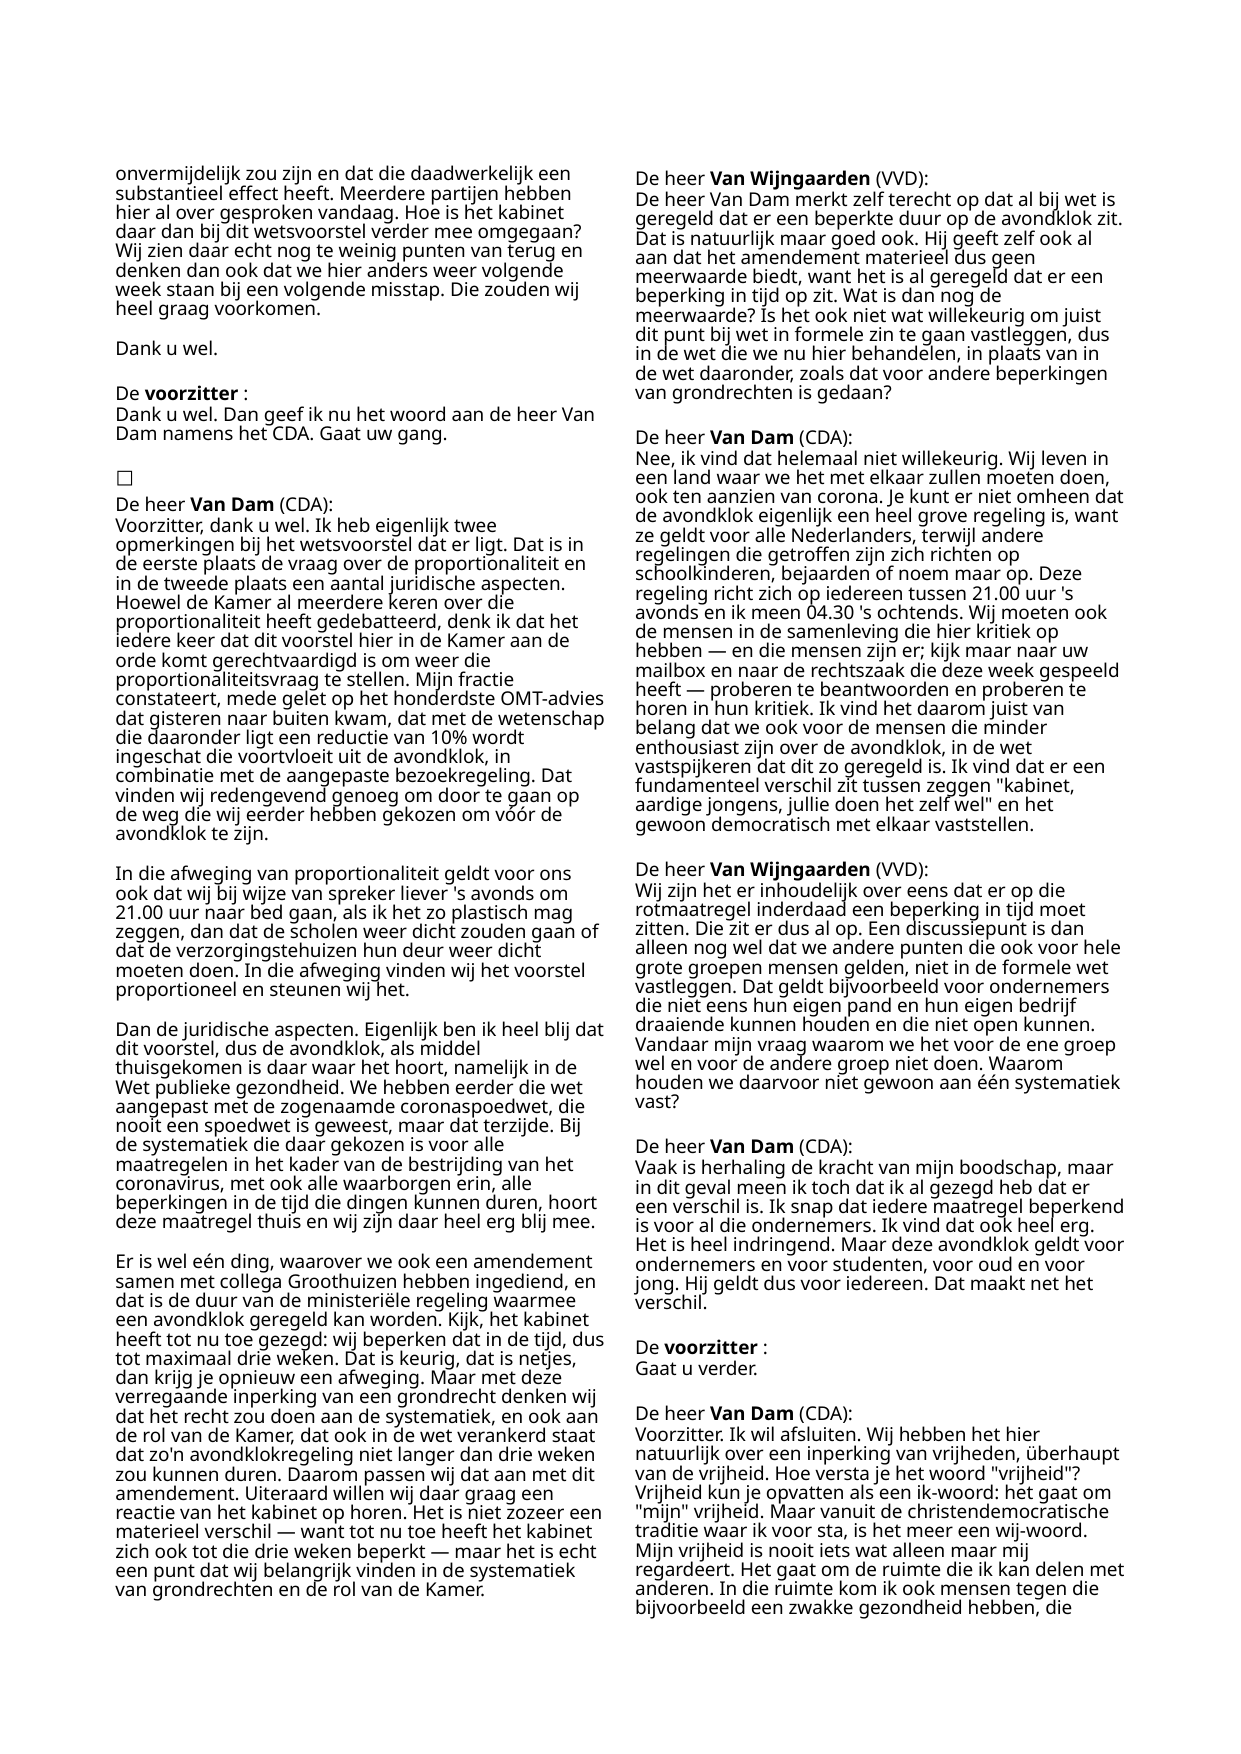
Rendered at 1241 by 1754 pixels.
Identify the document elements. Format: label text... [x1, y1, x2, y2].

text De voorzitter : [115, 380, 605, 406]
text De heer Van Dam (CDA): [635, 1400, 1125, 1426]
text ⬜ [115, 465, 605, 491]
text Dan de juridische aspecten. Eigenlijk ben ik heel blij dat dit voorstel, dus de avondklok, als middel thuisgekomen is daar waar het hoort, namelijk in de Wet publieke gezondheid. We hebben eerder die wet aangepast met de zogenaamde coronaspoedwet, die nooit een spoedwet is geweest, maar dat terzijde. Bij de systematiek die daar gekozen is voor alle maatregelen in het kader van de bestrijding van het coronavirus, met ook alle waarborgen erin, alle beperkingen in de tijd die dingen kunnen duren, hoort deze maatregel thuis en wij zijn daar heel erg blij mee. [115, 1021, 605, 1233]
text Er is wel eén ding, waarover we ook een amendement samen met collega Groothuizen hebben ingediend, en dat is de duur van de ministeriële regeling waarmee een avondklok geregeld kan worden. Kijk, het kabinet heeft tot nu toe gezegd: wij beperken dat in de tijd, dus tot maximaal drie weken. Dat is keurig, dat is netjes, dan krijg je opnieuw een afweging. Maar met deze verregaande inperking van een grondrecht denken wij dat het recht zou doen aan de systematiek, en ook aan de rol van de Kamer, dat ook in de wet verankerd staat dat zo'n avondklokregeling niet langer dan drie weken zou kunnen duren. Daarom passen wij dat aan met dit amendement. Uiteraard willen wij daar graag een reactie van het kabinet op horen. Het is niet zozeer een materieel verschil — want tot nu toe heeft het kabinet zich ook tot die drie weken beperkt — maar het is echt een punt dat wij belangrijk vinden in de systematiek van grondrechten en de rol van de Kamer. [115, 1253, 605, 1600]
text Nee, ik vind dat helemaal niet willekeurig. Wij leven in een land waar we het met elkaar zullen moeten doen, ook ten aanzien van corona. Je kunt er niet omheen dat de avondklok eigenlijk een heel grove regeling is, want ze geldt voor alle Nederlanders, terwijl andere regelingen die getroffen zijn zich richten op schoolkinderen, bejaarden of noem maar op. Deze regeling richt zich op iedereen tussen 21.00 uur 's avonds en ik meen 04.30 's ochtends. Wij moeten ook de mensen in de samenleving die hier kritiek op hebben — en die mensen zijn er; kijk maar naar uw mailbox en naar de rechtszaak die deze week gespeeld heeft — proberen te beantwoorden en proberen te horen in hun kritiek. Ik vind het daarom juist van belang dat we ook voor de mensen die minder enthousiast zijn over de avondklok, in de wet vastspijkeren dat dit zo geregeld is. Ik vind dat er een fundamenteel verschil zit tussen zeggen "kabinet, aardige jongens, jullie doen het zelf wel" en het gewoon democratisch met elkaar vaststellen. [635, 449, 1125, 835]
text Dank u wel. Dan geef ik nu het woord aan de heer Van Dam namens het CDA. Gaat uw gang. [115, 406, 605, 444]
text onvermijdelijk zou zijn en dat die daadwerkelijk een substantieel effect heeft. Meerdere partijen hebben hier al over gesproken vandaag. Hoe is het kabinet daar dan bij dit wetsvoorstel verder mee omgegaan? Wij zien daar echt nog te weinig punten van terug en denken dan ook dat we hier anders weer volgende week staan bij een volgende misstap. Die zouden wij heel graag voorkomen. [115, 165, 605, 319]
text De heer Van Dam (CDA): [635, 424, 1125, 449]
text De heer Van Dam (CDA): [115, 491, 605, 517]
text Wij zijn het er inhoudelijk over eens dat er op die rotmaatregel inderdaad een beperking in tijd moet zitten. Die zit er dus al op. Een discussiepunt is dan alleen nog wel dat we andere punten die ook voor hele grote groepen mensen gelden, niet in de formele wet vastleggen. Dat geldt bijvoorbeeld voor ondernemers die niet eens hun eigen pand en hun eigen bedrijf draaiende kunnen houden en die niet open kunnen. Vandaar mijn vraag waarom we het voor de ene groep wel en voor de andere groep niet doen. Waarom houden we daarvoor niet gewoon aan één systematiek vast? [635, 882, 1125, 1113]
text Voorzitter, dank u wel. Ik heb eigenlijk twee opmerkingen bij het wetsvoorstel dat er ligt. Dat is in de eerste plaats de vraag over de proportionaliteit en in de tweede plaats een aantal juridische aspecten. Hoewel de Kamer al meerdere keren over die proportionaliteit heeft gedebatteerd, denk ik dat het iedere keer dat dit voorstel hier in de Kamer aan de orde komt gerechtvaardigd is om weer die proportionaliteitsvraag te stellen. Mijn fractie constateert, mede gelet op het honderdste OMT-advies dat gisteren naar buiten kwam, dat met de wetenschap die daaronder ligt een reductie van 10% wordt ingeschat die voortvloeit uit de avondklok, in combinatie met de aangepaste bezoekregeling. Dat vinden wij redengevend genoeg om door te gaan op de weg die wij eerder hebben gekozen om vóór de avondklok te zijn. [115, 517, 605, 844]
text Gaat u verder. [635, 1360, 1125, 1379]
text Dank u wel. [115, 340, 605, 359]
text De heer Van Dam merkt zelf terecht op dat al bij wet is geregeld dat er een beperkte duur op de avondklok zit. Dat is natuurlijk maar goed ook. Hij geeft zelf ook al aan dat het amendement materieel dus geen meerwaarde biedt, want het is al geregeld dat er een beperking in tijd op zit. Wat is dan nog de meerwaarde? Is het ook niet wat willekeurig om juist dit punt bij wet in formele zin te gaan vastleggen, dus in de wet die we nu hier behandelen, in plaats van in de wet daaronder, zoals dat voor andere beperkingen van grondrechten is gedaan? [635, 191, 1125, 403]
text De heer Van Wijngaarden (VVD): [635, 856, 1125, 882]
text Vaak is herhaling de kracht van mijn boodschap, maar in dit geval meen ik toch dat ik al gezegd heb dat er een verschil is. Ik snap dat iedere maatregel beperkend is voor al die ondernemers. Ik vind dat ook heel erg. Het is heel indringend. Maar deze avondklok geldt voor ondernemers en voor studenten, voor oud en voor jong. Hij geldt dus voor iedereen. Dat maakt net het verschil. [635, 1159, 1125, 1313]
text Voorzitter. Ik wil afsluiten. Wij hebben het hier natuurlijk over een inperking van vrijheden, überhaupt van de vrijheid. Hoe versta je het woord "vrijheid"? Vrijheid kun je opvatten als een ik-woord: het gaat om "mijn" vrijheid. Maar vanuit de christendemocratische traditie waar ik voor sta, is het meer een wij-woord. Mijn vrijheid is nooit iets wat alleen maar mij regardeert. Het gaat om de ruimte die ik kan delen met anderen. In die ruimte kom ik ook mensen tegen die bijvoorbeeld een zwakke gezondheid hebben, die [635, 1426, 1125, 1619]
text De voorzitter : [635, 1334, 1125, 1360]
text De heer Van Dam (CDA): [635, 1134, 1125, 1159]
text In die afweging van proportionaliteit geldt voor ons ook dat wij bij wijze van spreker liever 's avonds om 21.00 uur naar bed gaan, als ik het zo plastisch mag zeggen, dan dat de scholen weer dicht zouden gaan of dat de verzorgingstehuizen hun deur weer dicht moeten doen. In die afweging vinden wij het voorstel proportioneel en steunen wij het. [115, 865, 605, 1000]
text De heer Van Wijngaarden (VVD): [635, 165, 1125, 191]
